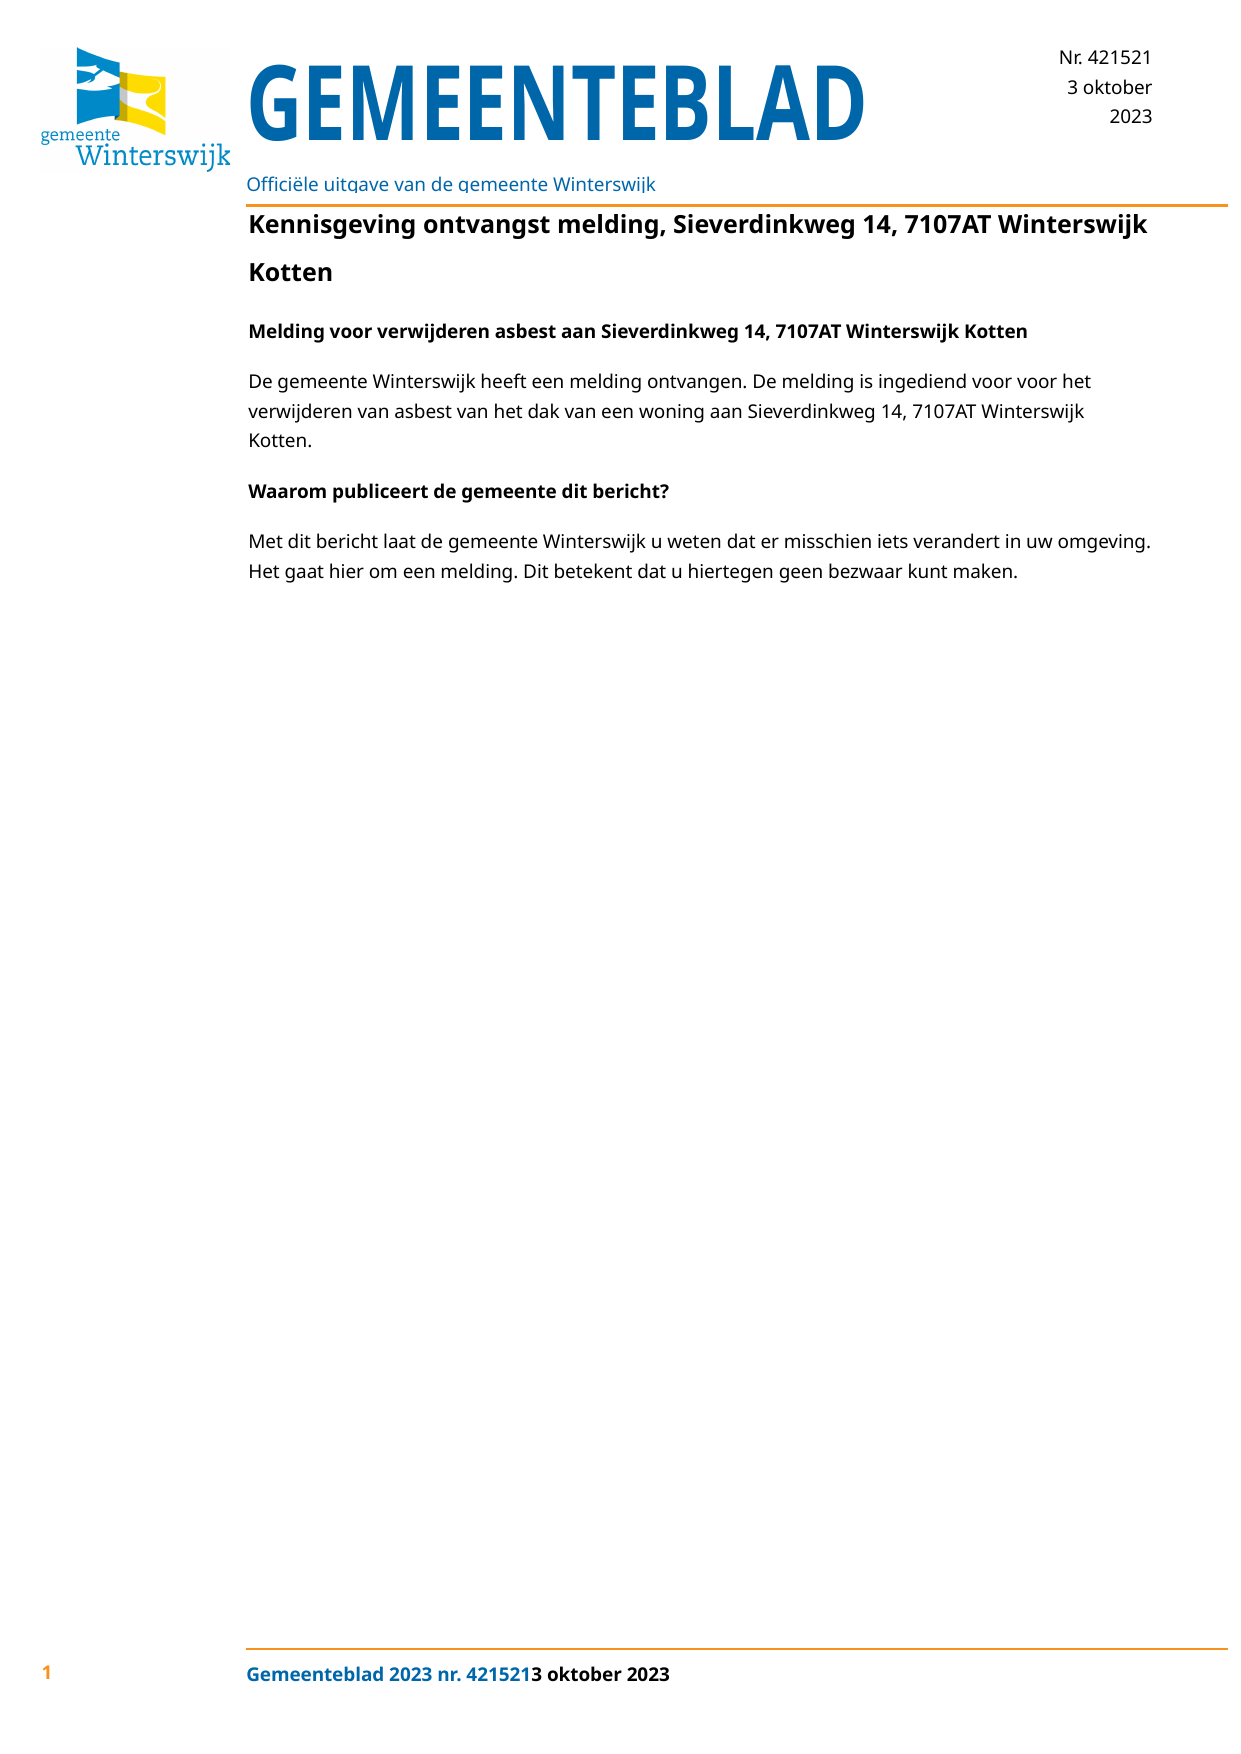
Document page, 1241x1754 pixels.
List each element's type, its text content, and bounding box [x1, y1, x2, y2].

text Met dit bericht laat de gemeente Winterswijk u weten dat er misschien iets verandert in uw omgeving. Het gaat hier om een melding. Dit betekent dat u hiertegen geen bezwaar kunt maken. [248, 528, 1152, 584]
text Waarom publiceert de gemeente dit bericht? [248, 478, 1152, 504]
text Melding voor verwijderen asbest aan Sieverdinkweg 14, 7107AT Winterswijk Kotten [248, 318, 1152, 344]
text Kennisgeving ontvangst melding, Sieverdinkweg 14, 7107AT Winterswijk Kotten [248, 207, 1152, 288]
picture [41, 47, 231, 172]
text De gemeente Winterswijk heeft een melding ontvangen. De melding is ingediend voor voor het verwijderen van asbest van het dak van een woning aan Sieverdinkweg 14, 7107AT Winterswijk Kotten. [248, 368, 1152, 453]
picture [225, 153, 231, 162]
